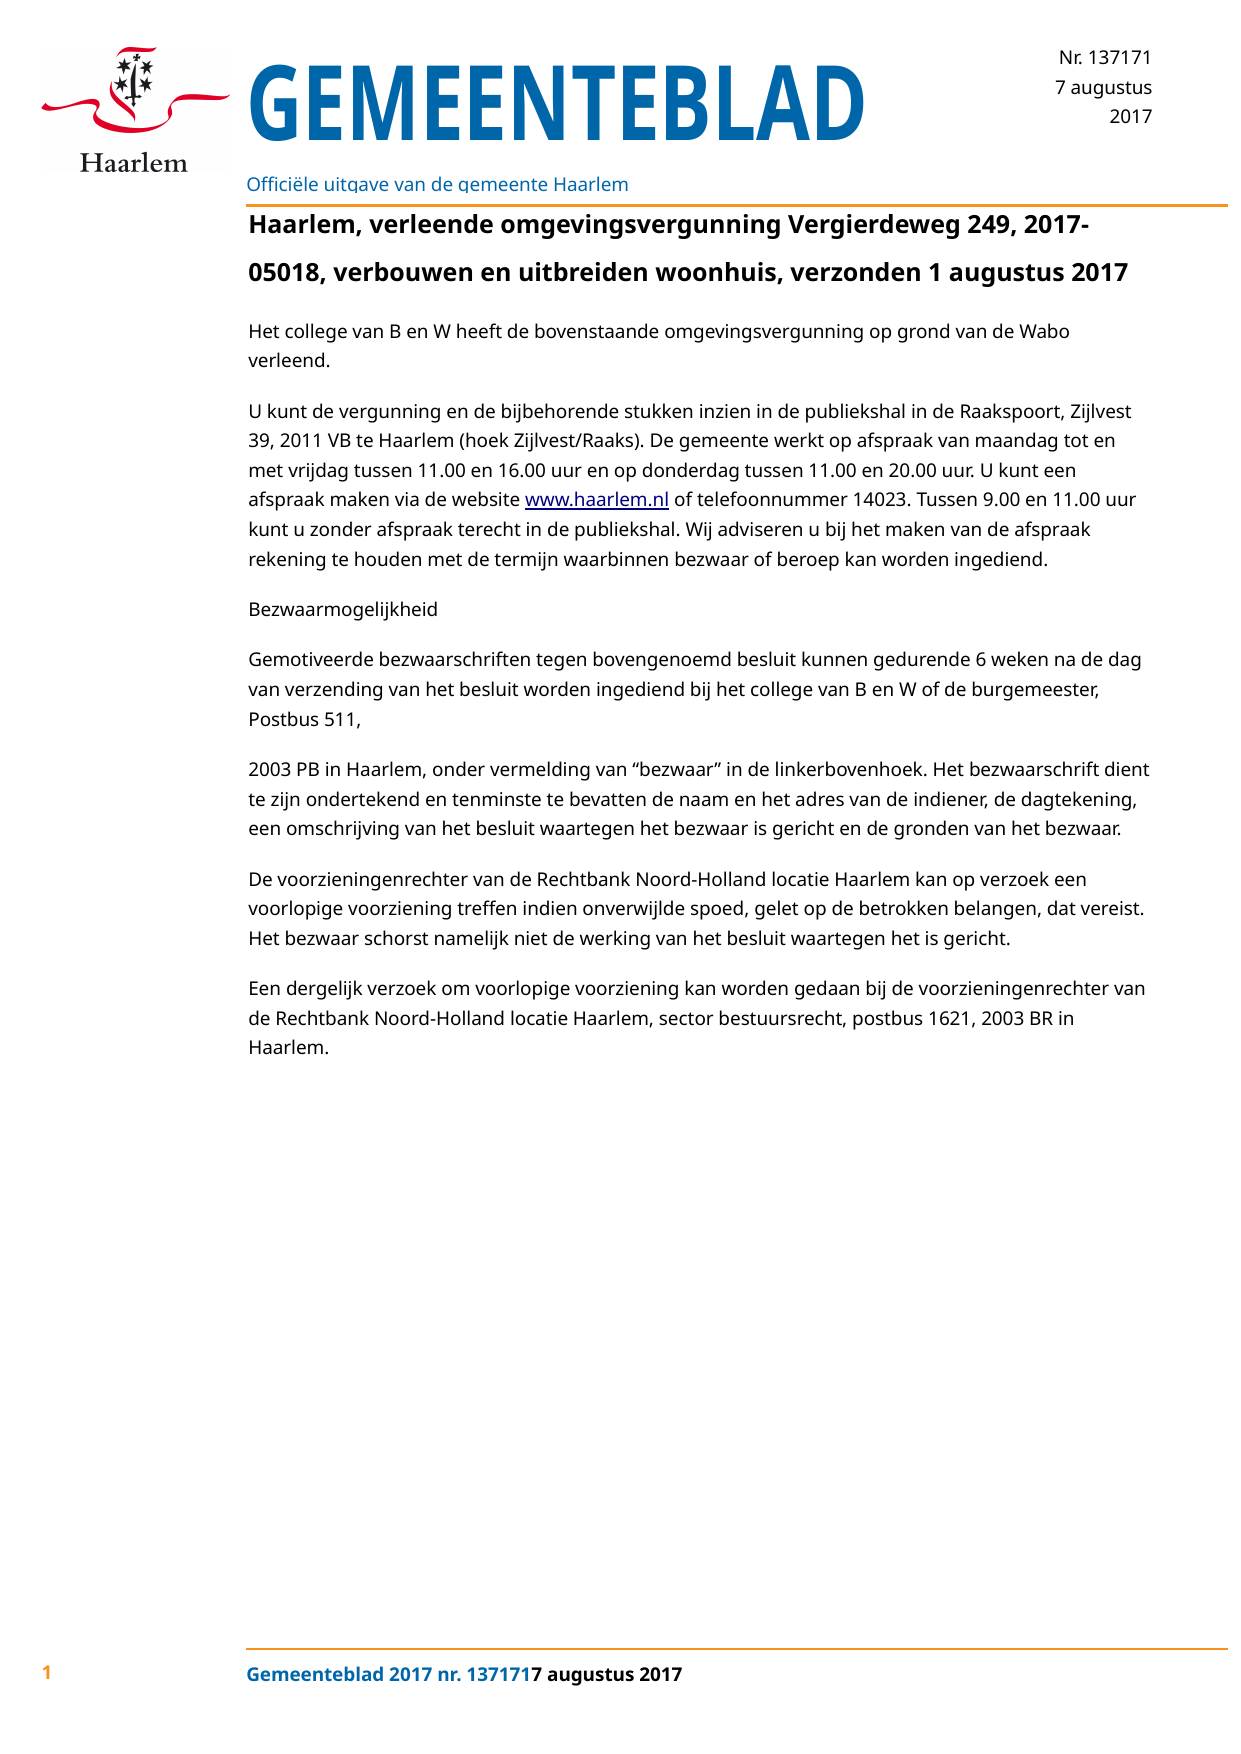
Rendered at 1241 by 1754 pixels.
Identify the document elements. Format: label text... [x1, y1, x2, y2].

text De voorzieningenrechter van de Rechtbank Noord-Holland locatie Haarlem kan op verzoek een voorlopige voorziening treffen indien onverwijlde spoed, gelet op de betrokken belangen, dat vereist. Het bezwaar schorst namelijk niet de werking van het besluit waartegen het is gericht. [248, 866, 1152, 951]
text Gemotiveerde bezwaarschriften tegen bovengenoemd besluit kunnen gedurende 6 weken na de dag van verzending van het besluit worden ingediend bij het college van B en W of de burgemeester, Postbus 511, [248, 647, 1152, 732]
text 2003 PB in Haarlem, onder vermelding van “bezwaar” in de linkerbovenhoek. Het bezwaarschrift dient te zijn ondertekend en tenminste te bevatten de naam en het adres van de indiener, de dagtekening, een omschrijving van het besluit waartegen het bezwaar is gericht en de gronden van het bezwaar. [248, 756, 1152, 841]
text Bezwaarmogelijkheid [248, 596, 1152, 622]
text Het college van B en W heeft de bovenstaande omgevingsvergunning op grond van de Wabo verleend. [248, 318, 1152, 373]
text U kunt de vergunning en de bijbehorende stukken inzien in de publiekshal in de Raakspoort, Zijlvest 39, 2011 VB te Haarlem (hoek Zijlvest/Raaks). De gemeente werkt op afspraak van maandag tot en met vrijdag tussen 11.00 en 16.00 uur en op donderdag tussen 11.00 en 20.00 uur. U kunt een afspraak maken via de website www.haarlem.nl of telefoonnummer 14023. Tussen 9.00 en 11.00 uur kunt u zonder afspraak terecht in de publiekshal. Wij adviseren u bij het maken van de afspraak rekening te houden met de termijn waarbinnen bezwaar of beroep kan worden ingediend. [248, 398, 1152, 572]
picture [41, 47, 231, 172]
text Een dergelijk verzoek om voorlopige voorziening kan worden gedaan bij de voorzieningenrechter van de Rechtbank Noord-Holland locatie Haarlem, sector bestuursrecht, postbus 1621, 2003 BR in Haarlem. [248, 975, 1152, 1060]
text Haarlem, verleende omgevingsvergunning Vergierdeweg 249, 2017-05018, verbouwen en uitbreiden woonhuis, verzonden 1 augustus 2017 [248, 207, 1152, 288]
